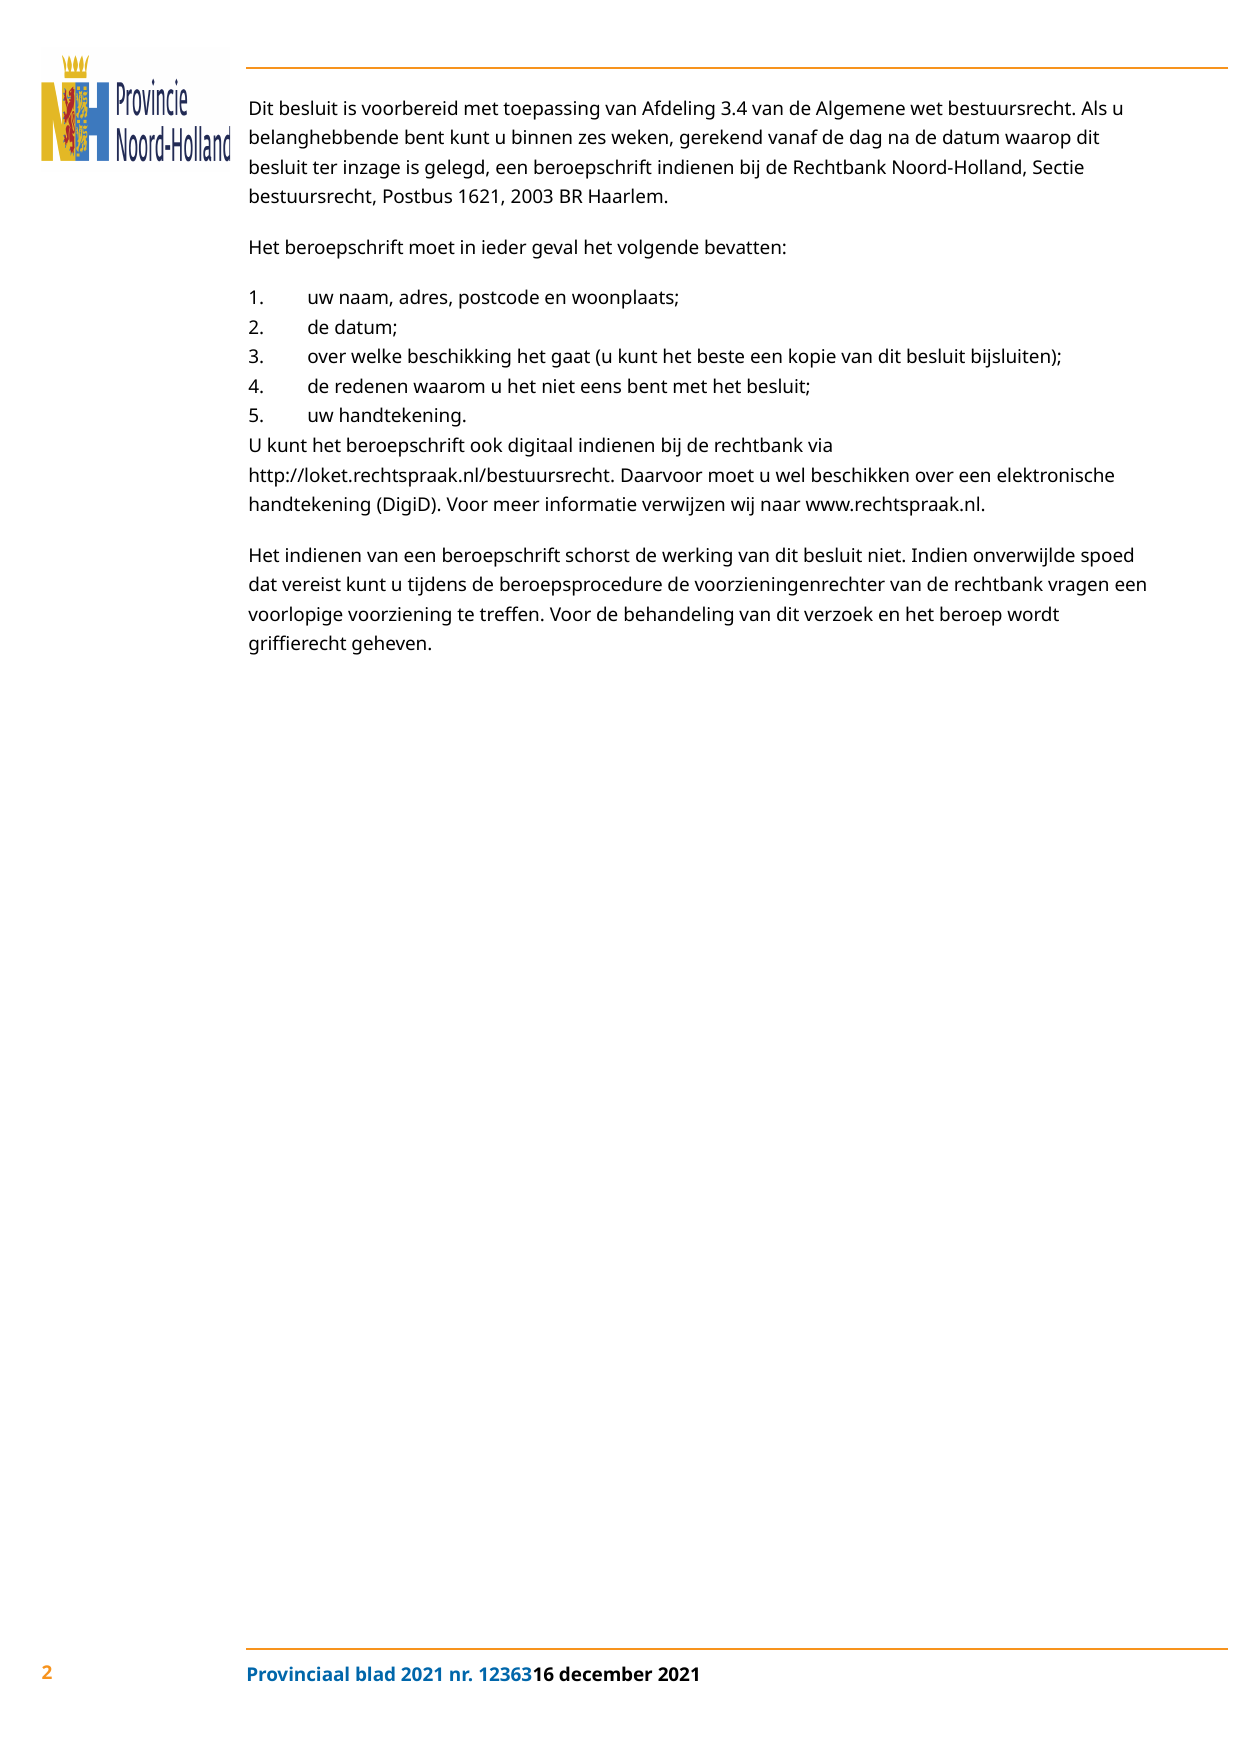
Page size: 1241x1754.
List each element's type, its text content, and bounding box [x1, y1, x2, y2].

list uw handtekening. [248, 403, 1152, 428]
text Het beroepschrift moet in ieder geval het volgende bevatten: [248, 234, 1152, 260]
list over welke beschikking het gaat (u kunt het beste een kopie van dit besluit bijsluiten); [248, 343, 1152, 369]
list de redenen waarom u het niet eens bent met het besluit; [248, 373, 1152, 399]
text Dit besluit is voorbereid met toepassing van Afdeling 3.4 van de Algemene wet bestuursrecht. Als u belanghebbende bent kunt u binnen zes weken, gerekend vanaf de dag na de datum waarop dit besluit ter inzage is gelegd, een beroepschrift indienen bij de Rechtbank Noord-Holland, Sectie bestuursrecht, Postbus 1621, 2003 BR Haarlem. [248, 95, 1152, 209]
text Het indienen van een beroepschrift schorst de werking van dit besluit niet. Indien onverwijlde spoed dat vereist kunt u tijdens de beroepsprocedure de voorzieningenrechter van de rechtbank vragen een voorlopige voorziening te treffen. Voor de behandeling van dit verzoek en het beroep wordt griffierecht geheven. [248, 542, 1152, 656]
list uw naam, adres, postcode en woonplaats; [248, 284, 1152, 310]
text U kunt het beroepschrift ook digitaal indienen bij de rechtbank via http://loket.rechtspraak.nl/bestuursrecht. Daarvoor moet u wel beschikken over een elektronische handtekening (DigiD). Voor meer informatie verwijzen wij naar www.rechtspraak.nl. [248, 432, 1152, 517]
picture [41, 47, 231, 172]
list de datum; [248, 314, 1152, 340]
